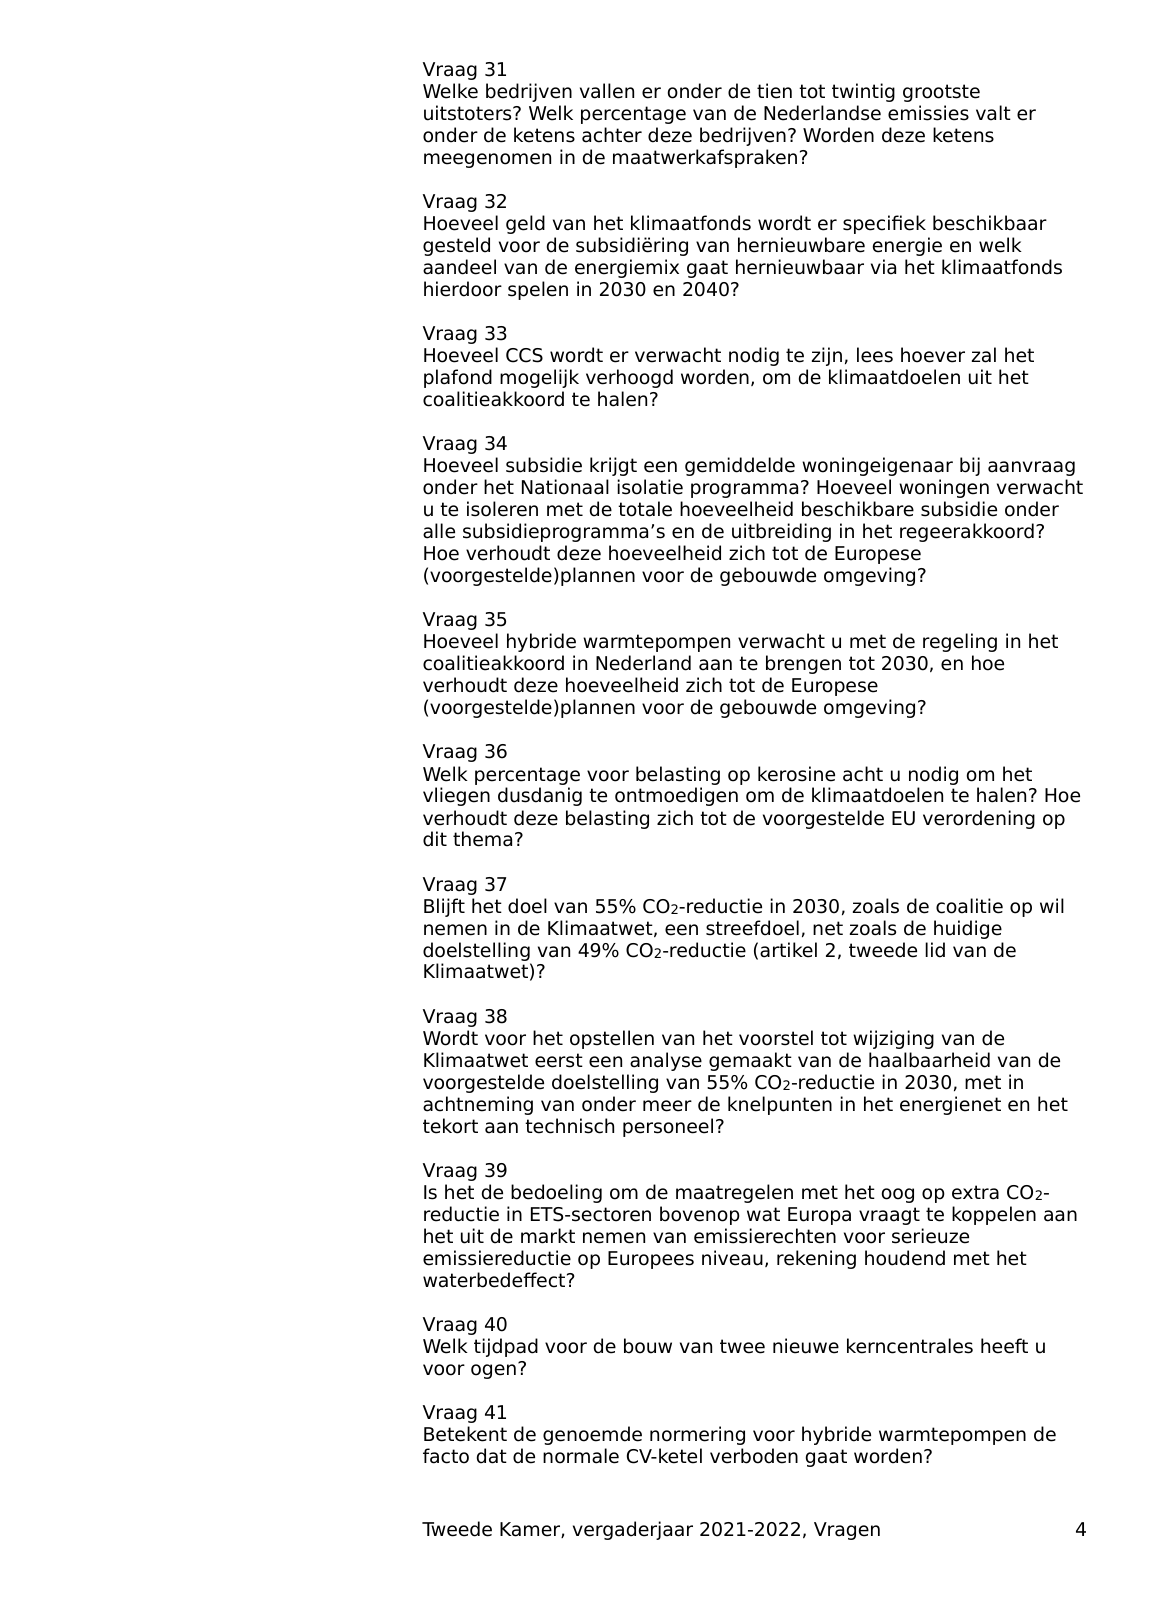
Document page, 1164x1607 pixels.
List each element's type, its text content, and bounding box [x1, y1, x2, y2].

text Is het de bedoeling om de maatregelen met het oog op extra CO2-reductie in ETS-sectoren bovenop wat Europa vraagt te koppelen aan het uit de markt nemen van emissierechten voor serieuze emissiereductie op Europees niveau, rekening houdend met het waterbedeffect? [422, 1182, 1087, 1292]
text Welke bedrijven vallen er onder de tien tot twintig grootste uitstoters? Welk percentage van de Nederlandse emissies valt er onder de ketens achter deze bedrijven? Worden deze ketens meegenomen in de maatwerkafspraken? [422, 81, 1087, 169]
text Vraag 35 [422, 609, 1087, 631]
text Betekent de genoemde normering voor hybride warmtepompen de facto dat de normale CV-ketel verboden gaat worden? [422, 1424, 1087, 1468]
text Vraag 39 [422, 1160, 1087, 1182]
text Hoeveel geld van het klimaatfonds wordt er specifiek beschikbaar gesteld voor de subsidiëring van hernieuwbare energie en welk aandeel van de energiemix gaat hernieuwbaar via het klimaatfonds hierdoor spelen in 2030 en 2040? [422, 213, 1087, 301]
text Hoeveel subsidie krijgt een gemiddelde woningeigenaar bij aanvraag onder het Nationaal isolatie programma? Hoeveel woningen verwacht u te isoleren met de totale hoeveelheid beschikbare subsidie onder alle subsidieprogramma’s en de uitbreiding in het regeerakkoord? Hoe verhoudt deze hoeveelheid zich tot de Europese (voorgestelde)plannen voor de gebouwde omgeving? [422, 455, 1087, 587]
text Vraag 36 [422, 741, 1087, 763]
text Vraag 34 [422, 433, 1087, 455]
text Vraag 37 [422, 873, 1087, 896]
text Vraag 33 [422, 323, 1087, 345]
text Hoeveel CCS wordt er verwacht nodig te zijn, lees hoever zal het plafond mogelijk verhoogd worden, om de klimaatdoelen uit het coalitieakkoord te halen? [422, 345, 1087, 411]
text Vraag 31 [422, 59, 1087, 81]
text Vraag 41 [422, 1402, 1087, 1424]
text Wordt voor het opstellen van het voorstel tot wijziging van de Klimaatwet eerst een analyse gemaakt van de haalbaarheid van de voorgestelde doelstelling van 55% CO2-reductie in 2030, met in achtneming van onder meer de knelpunten in het energienet en het tekort aan technisch personeel? [422, 1028, 1087, 1137]
text Blijft het doel van 55% CO2-reductie in 2030, zoals de coalitie op wil nemen in de Klimaatwet, een streefdoel, net zoals de huidige doelstelling van 49% CO2-reductie (artikel 2, tweede lid van de Klimaatwet)? [422, 896, 1087, 983]
text Vraag 38 [422, 1006, 1087, 1028]
text Welk percentage voor belasting op kerosine acht u nodig om het vliegen dusdanig te ontmoedigen om de klimaatdoelen te halen? Hoe verhoudt deze belasting zich tot de voorgestelde EU verordening op dit thema? [422, 763, 1087, 851]
text Vraag 32 [422, 191, 1087, 213]
text Vraag 40 [422, 1314, 1087, 1336]
text Welk tijdpad voor de bouw van twee nieuwe kerncentrales heeft u voor ogen? [422, 1336, 1087, 1380]
text Hoeveel hybride warmtepompen verwacht u met de regeling in het coalitieakkoord in Nederland aan te brengen tot 2030, en hoe verhoudt deze hoeveelheid zich tot de Europese (voorgestelde)plannen voor de gebouwde omgeving? [422, 631, 1087, 719]
